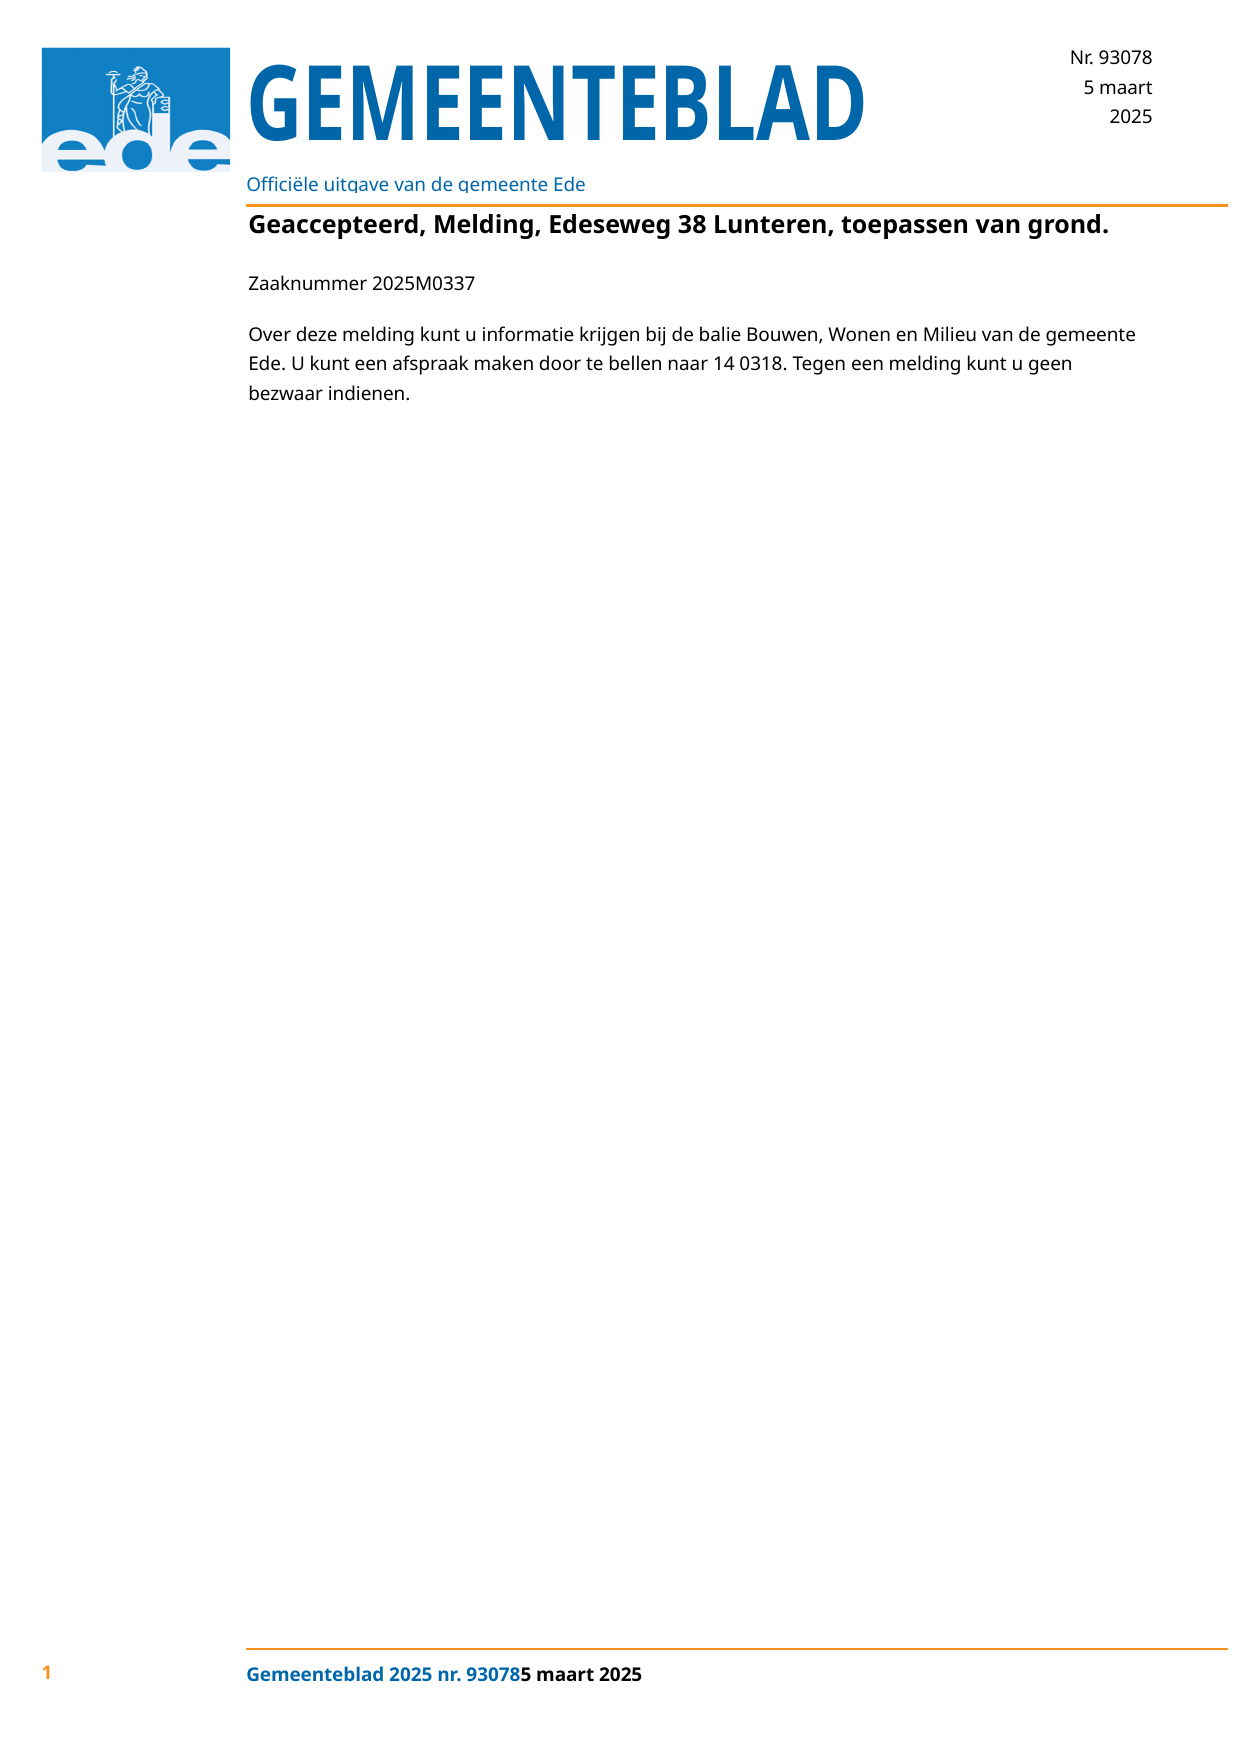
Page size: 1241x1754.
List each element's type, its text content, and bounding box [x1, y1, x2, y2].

picture [41, 47, 231, 172]
text Geaccepteerd, Melding, Edeseweg 38 Lunteren, toepassen van grond. [248, 207, 1152, 241]
text Zaaknummer 2025M0337 [248, 270, 1152, 296]
text Over deze melding kunt u informatie krijgen bij de balie Bouwen, Wonen en Milieu van de gemeente Ede. U kunt een afspraak maken door te bellen naar 14 0318. Tegen een melding kunt u geen bezwaar indienen. [248, 321, 1152, 406]
